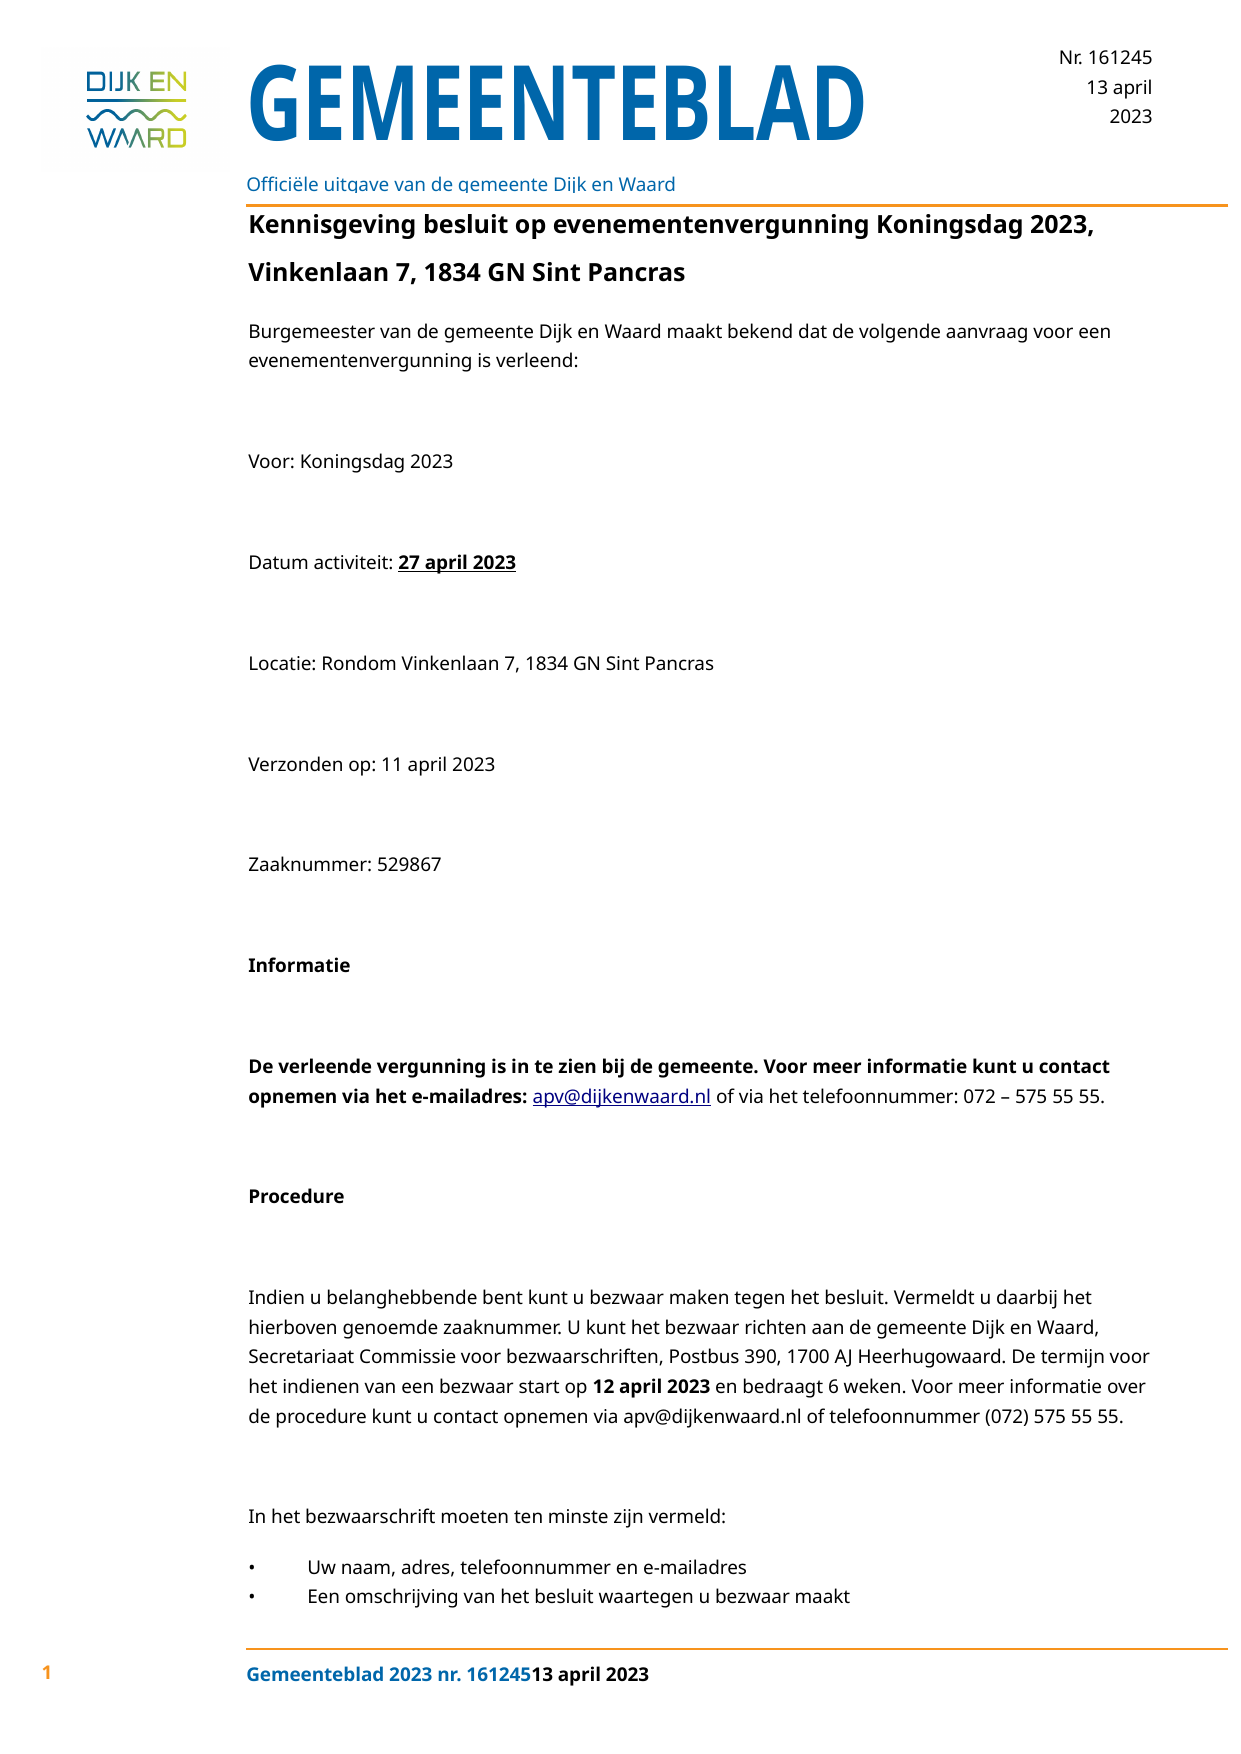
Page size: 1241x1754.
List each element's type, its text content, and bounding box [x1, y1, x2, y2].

text Verzonden op: 11 april 2023 [248, 751, 1152, 777]
text Zaaknummer: 529867 [248, 852, 1152, 877]
list Een omschrijving van het besluit waartegen u bezwaar maakt [248, 1584, 1152, 1609]
text Informatie [248, 952, 1152, 978]
text Burgemeester van de gemeente Dijk en Waard maakt bekend dat de volgende aanvraag voor een evenementenvergunning is verleend: [248, 318, 1152, 373]
text De verleende vergunning is in te zien bij de gemeente. Voor meer informatie kunt u contact opnemen via het e-mailadres: apv@dijkenwaard.nl of via het telefoonnummer: 072 – 575 55 55. [248, 1053, 1152, 1109]
picture [41, 47, 231, 172]
text Kennisgeving besluit op evenementenvergunning Koningsdag 2023, Vinkenlaan 7, 1834 GN Sint Pancras [248, 207, 1152, 288]
text Locatie: Rondom Vinkenlaan 7, 1834 GN Sint Pancras [248, 650, 1152, 676]
text In het bezwaarschrift moeten ten minste zijn vermeld: [248, 1504, 1152, 1529]
text Indien u belanghebbende bent kunt u bezwaar maken tegen het besluit. Vermeldt u daarbij het hierboven genoemde zaaknummer. U kunt het bezwaar richten aan de gemeente Dijk en Waard, Secretariaat Commissie voor bezwaarschriften, Postbus 390, 1700 AJ Heerhugowaard. De termijn voor het indienen van een bezwaar start op 12 april 2023 en bedraagt 6 weken. Voor meer informatie over de procedure kunt u contact opnemen via apv@dijkenwaard.nl of telefoonnummer (072) 575 55 55. [248, 1284, 1152, 1429]
list Uw naam, adres, telefoonnummer en e-mailadres [248, 1554, 1152, 1580]
text Datum activiteit: 27 april 2023 [248, 549, 1152, 575]
text Procedure [248, 1184, 1152, 1209]
text Voor: Koningsdag 2023 [248, 448, 1152, 474]
